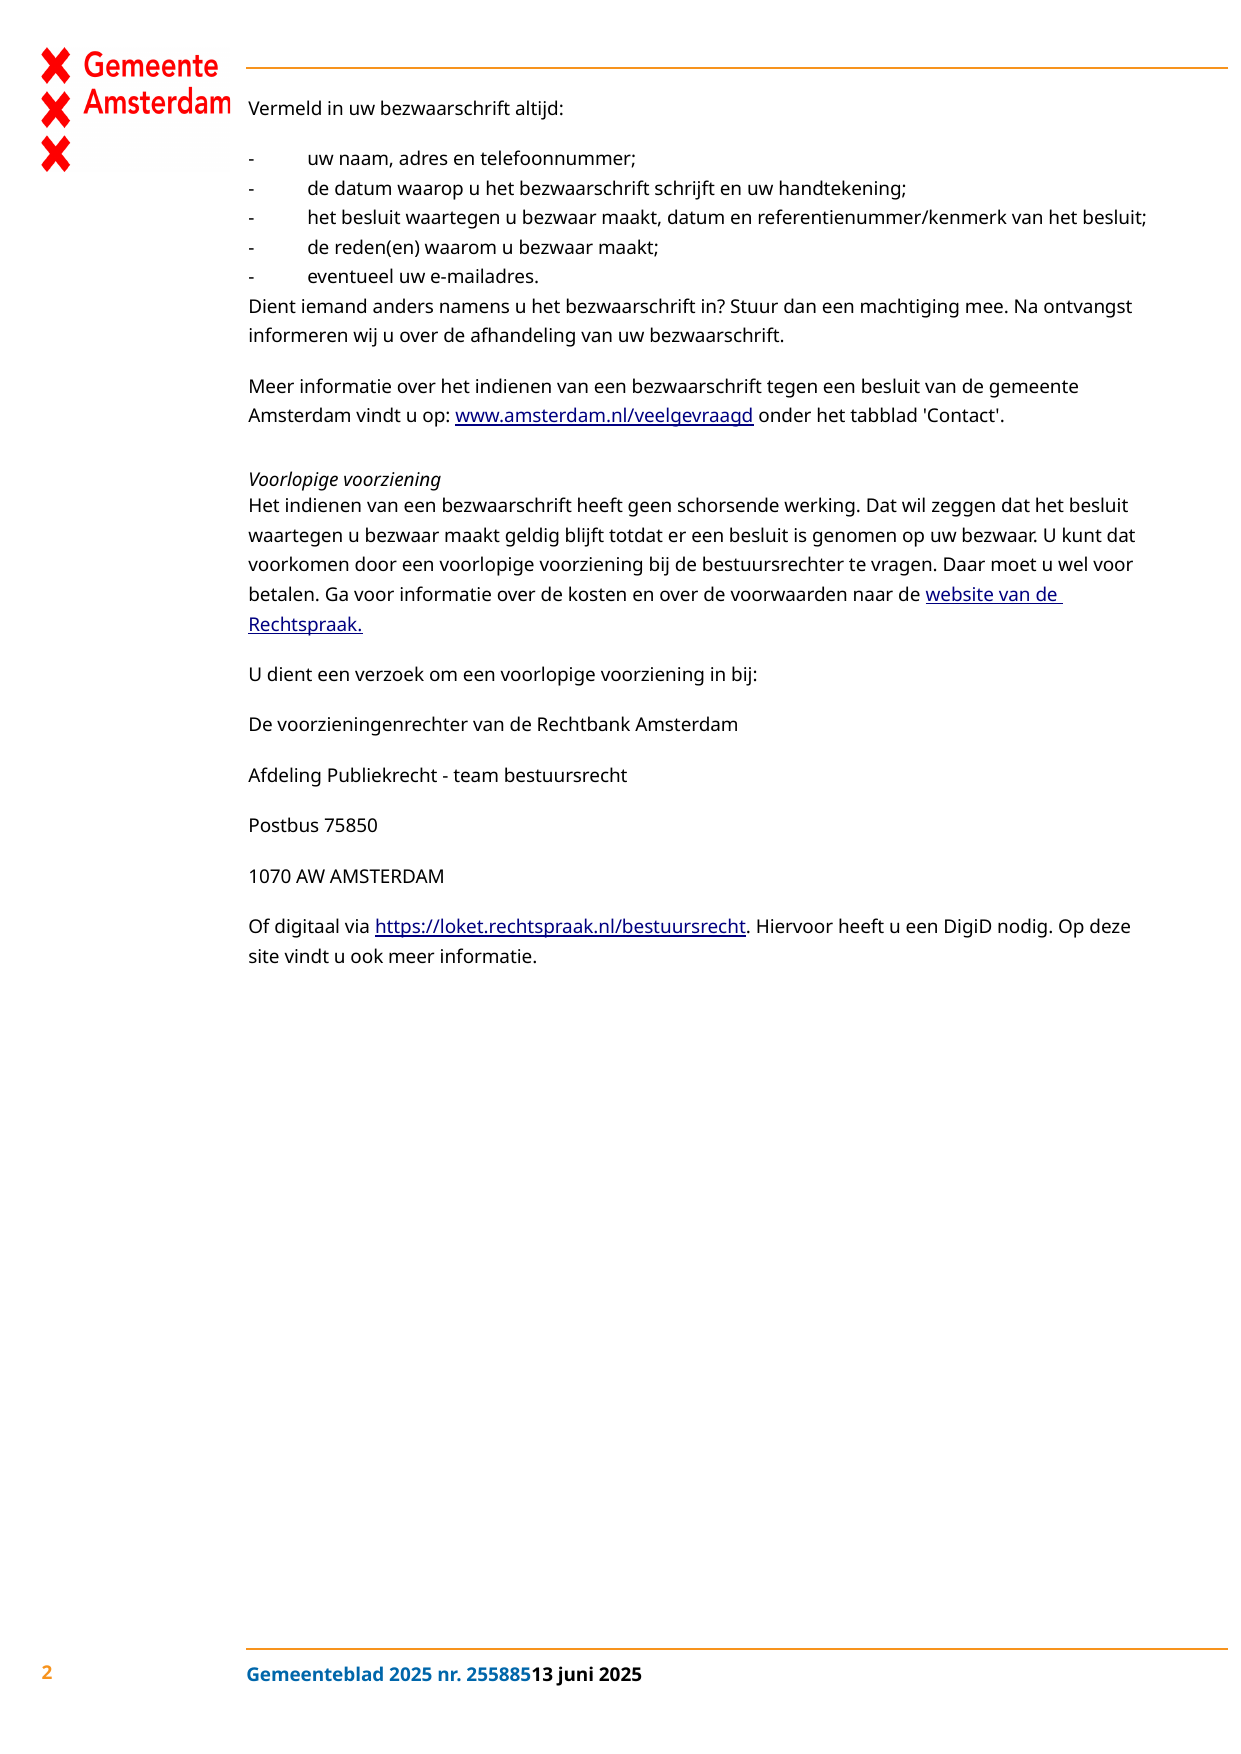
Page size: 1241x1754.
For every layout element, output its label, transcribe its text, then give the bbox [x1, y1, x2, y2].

text Postbus 75850 [248, 812, 1152, 838]
text De voorzieningenrechter van de Rechtbank Amsterdam [248, 712, 1152, 737]
list de datum waarop u het bezwaarschrift schrijft en uw handtekening; [248, 175, 1152, 201]
text Afdeling Publiekrecht - team bestuursrecht [248, 762, 1152, 788]
list eventueel uw e-mailadres. [248, 263, 1152, 289]
text Het indienen van een bezwaarschrift heeft geen schorsende werking. Dat wil zeggen dat het besluit waartegen u bezwaar maakt geldig blijft totdat er een besluit is genomen op uw bezwaar. U kunt dat voorkomen door een voorlopige voorziening bij de bestuursrechter te vragen. Daar moet u wel voor betalen. Ga voor informatie over de kosten en over de voorwaarden naar de website van de Rechtspraak. [248, 492, 1152, 636]
text U dient een verzoek om een voorlopige voorziening in bij: [248, 661, 1152, 687]
text Vermeld in uw bezwaarschrift altijd: [248, 95, 1152, 121]
picture [41, 47, 231, 172]
text 1070 AW AMSTERDAM [248, 863, 1152, 888]
list de reden(en) waarom u bezwaar maakt; [248, 234, 1152, 260]
text Voorlopige voorziening [248, 467, 1152, 492]
text Of digitaal via https://loket.rechtspraak.nl/bestuursrecht. Hiervoor heeft u een DigiD nodig. Op deze site vindt u ook meer informatie. [248, 913, 1152, 968]
text Dient iemand anders namens u het bezwaarschrift in? Stuur dan een machtiging mee. Na ontvangst informeren wij u over de afhandeling van uw bezwaarschrift. [248, 293, 1152, 348]
text Meer informatie over het indienen van een bezwaarschrift tegen een besluit van de gemeente Amsterdam vindt u op: www.amsterdam.nl/veelgevraagd onder het tabblad 'Contact'. [248, 373, 1152, 428]
list uw naam, adres en telefoonnummer; [248, 145, 1152, 171]
list het besluit waartegen u bezwaar maakt, datum en referentienummer/kenmerk van het besluit; [248, 204, 1152, 230]
